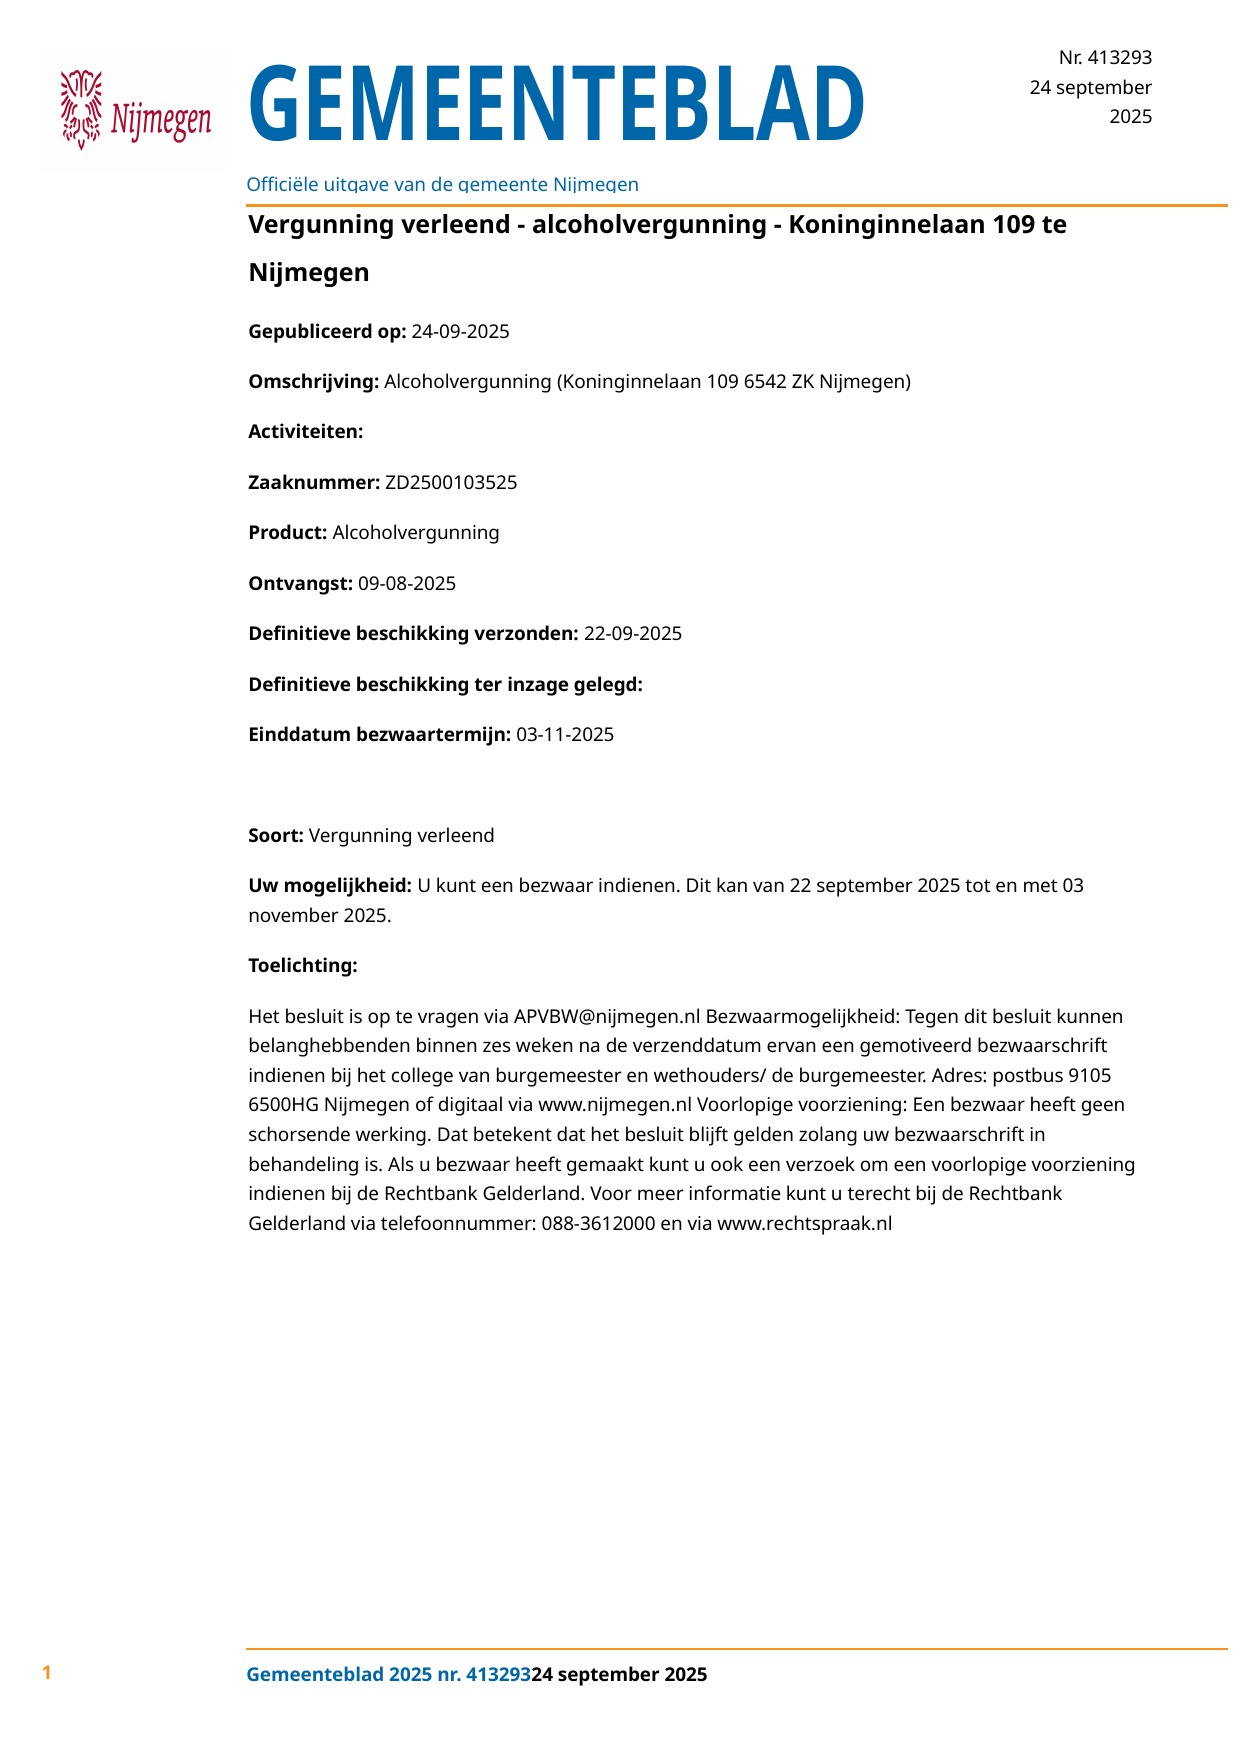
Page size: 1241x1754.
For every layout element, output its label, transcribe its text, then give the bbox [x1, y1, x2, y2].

text Product: Alcoholvergunning [248, 519, 1152, 545]
text Einddatum bezwaartermijn: 03-11-2025 [248, 721, 1152, 747]
text Gepubliceerd op: 24-09-2025 [248, 318, 1152, 344]
text Toelichting: [248, 952, 1152, 978]
text Het besluit is op te vragen via APVBW@nijmegen.nl Bezwaarmogelijkheid: Tegen dit besluit kunnen belanghebbenden binnen zes weken na de verzenddatum ervan een gemotiveerd bezwaarschrift indienen bij het college van burgemeester en wethouders/ de burgemeester. Adres: postbus 9105 6500HG Nijmegen of digitaal via www.nijmegen.nl Voorlopige voorziening: Een bezwaar heeft geen schorsende werking. Dat betekent dat het besluit blijft gelden zolang uw bezwaarschrift in behandeling is. Als u bezwaar heeft gemaakt kunt u ook een verzoek om een voorlopige voorziening indienen bij de Rechtbank Gelderland. Voor meer informatie kunt u terecht bij de Rechtbank Gelderland via telefoonnummer: 088-3612000 en via www.rechtspraak.nl [248, 1003, 1152, 1236]
text Definitieve beschikking ter inzage gelegd: [248, 671, 1152, 697]
text Ontvangst: 09-08-2025 [248, 570, 1152, 596]
text Definitieve beschikking verzonden: 22-09-2025 [248, 620, 1152, 646]
picture [41, 47, 231, 172]
text Vergunning verleend - alcoholvergunning - Koninginnelaan 109 te Nijmegen [248, 207, 1152, 288]
text Uw mogelijkheid: U kunt een bezwaar indienen. Dit kan van 22 september 2025 tot en met 03 november 2025. [248, 872, 1152, 928]
text Omschrijving: Alcoholvergunning (Koninginnelaan 109 6542 ZK Nijmegen) [248, 368, 1152, 394]
text Activiteiten: [248, 419, 1152, 444]
text Soort: Vergunning verleend [248, 822, 1152, 848]
text Zaaknummer: ZD2500103525 [248, 469, 1152, 495]
